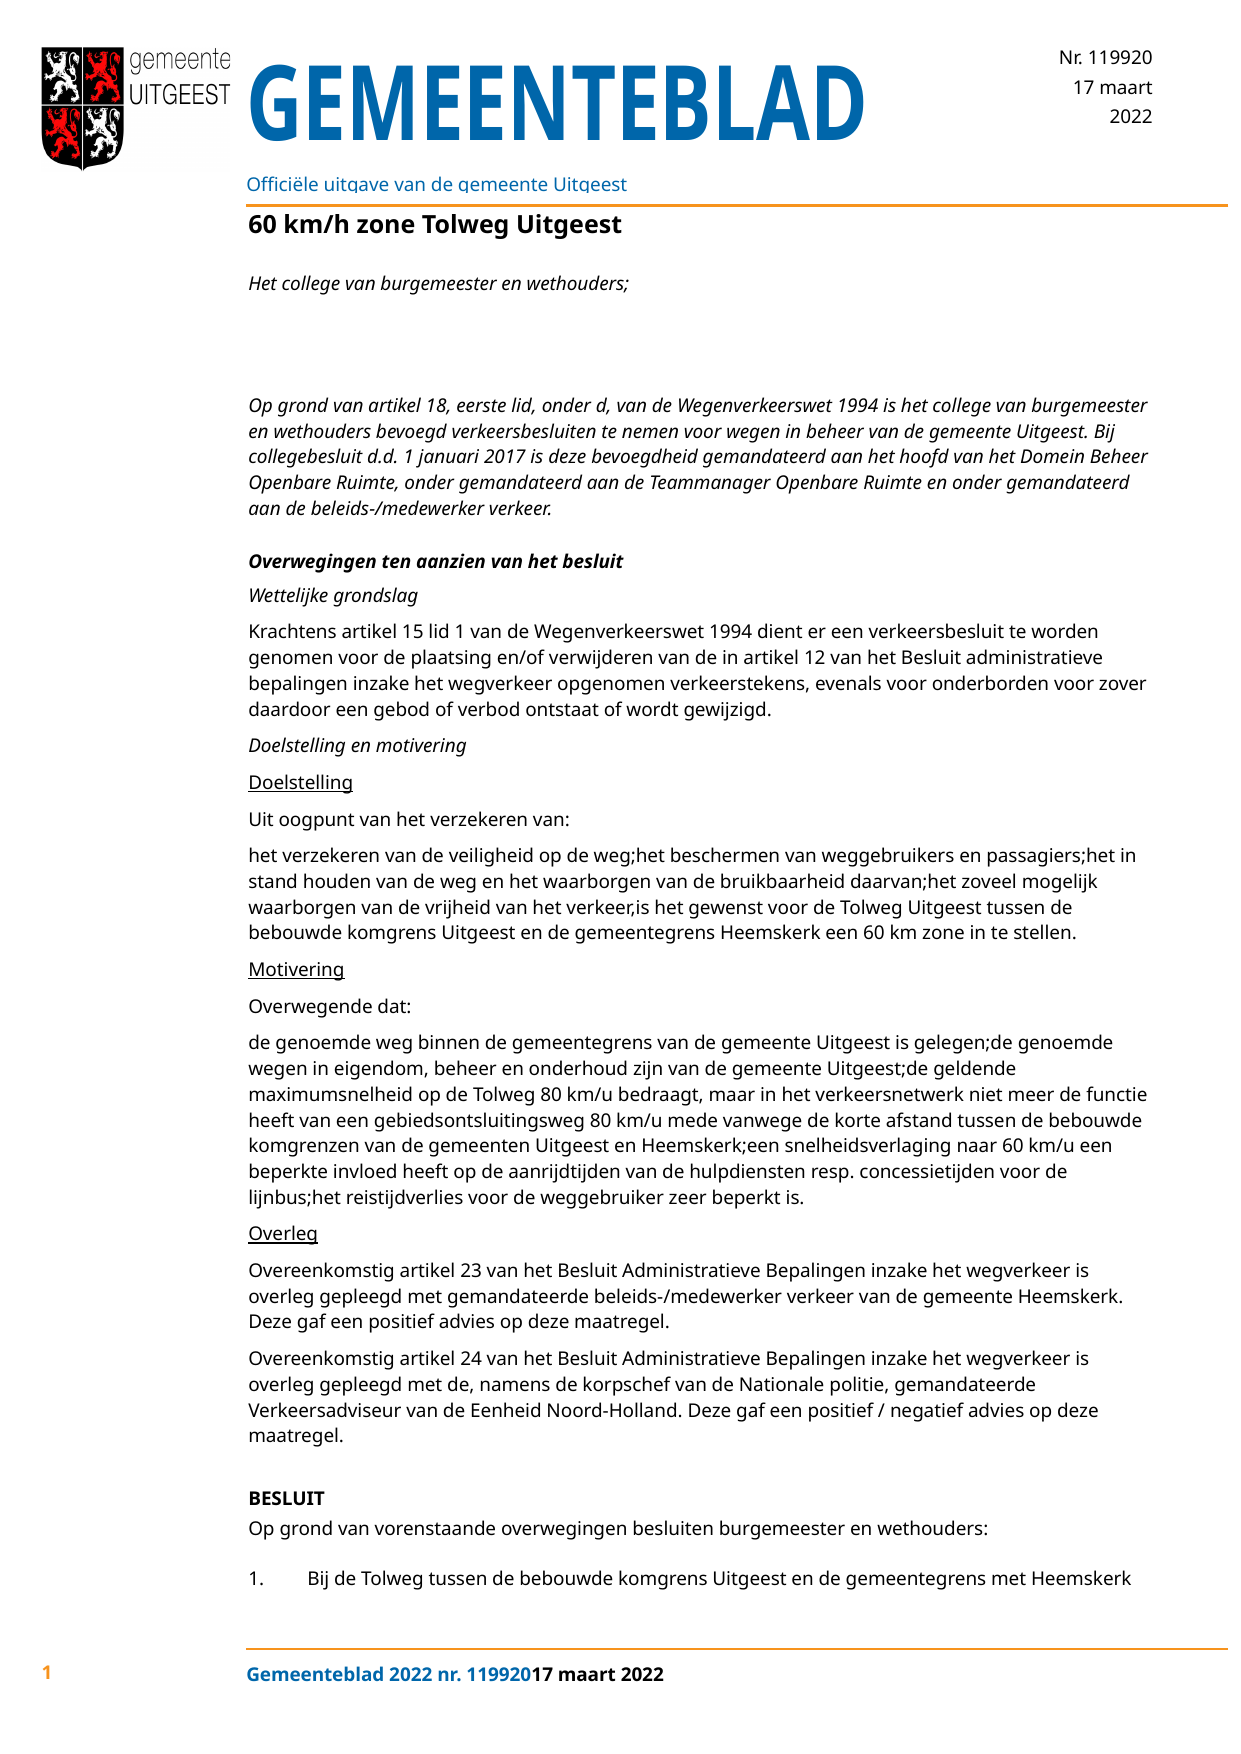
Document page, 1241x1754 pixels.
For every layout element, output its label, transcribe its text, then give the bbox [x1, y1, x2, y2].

text Overwegingen ten aanzien van het besluit [248, 548, 1152, 573]
text Op grond van artikel 18, eerste lid, onder d, van de Wegenverkeerswet 1994 is het college van burgemeester en wethouders bevoegd verkeersbesluiten te nemen voor wegen in beheer van de gemeente Uitgeest. Bij collegebesluit d.d. 1 januari 2017 is deze bevoegdheid gemandateerd aan het hoofd van het Domein Beheer Openbare Ruimte, onder gemandateerd aan de Teammanager Openbare Ruimte en onder gemandateerd aan de beleids-/medewerker verkeer. [248, 392, 1152, 521]
text het verzekeren van de veiligheid op de weg;het beschermen van weggebruikers en passagiers;het in stand houden van de weg en het waarborgen van de bruikbaarheid daarvan;het zoveel mogelijk waarborgen van de vrijheid van het verkeer,is het gewenst voor de Tolweg Uitgeest tussen de bebouwde komgrens Uitgeest en de gemeentegrens Heemskerk een 60 km zone in te stellen. [248, 842, 1152, 945]
picture [41, 47, 231, 172]
text Motivering [248, 956, 1152, 982]
text Overwegende dat: [248, 993, 1152, 1019]
text 60 km/h zone Tolweg Uitgeest [248, 207, 1152, 241]
text Wettelijke grondslag [248, 582, 1152, 608]
text Overleg [248, 1221, 1152, 1246]
text Krachtens artikel 15 lid 1 van de Wegenverkeerswet 1994 dient er een verkeersbesluit te worden genomen voor de plaatsing en/of verwijderen van de in artikel 12 van het Besluit administratieve bepalingen inzake het wegverkeer opgenomen verkeerstekens, evenals voor onderborden voor zover daardoor een gebod of verbod ontstaat of wordt gewijzigd. [248, 618, 1152, 721]
text Uit oogpunt van het verzekeren van: [248, 806, 1152, 831]
text Doelstelling [248, 769, 1152, 795]
text Doelstelling en motivering [248, 732, 1152, 758]
text Overeenkomstig artikel 24 van het Besluit Administratieve Bepalingen inzake het wegverkeer is overleg gepleegd met de, namens de korpschef van de Nationale politie, gemandateerde Verkeersadviseur van de Eenheid Noord-Holland. Deze gaf een positief / negatief advies op deze maatregel. [248, 1345, 1152, 1448]
text Op grond van vorenstaande overwegingen besluiten burgemeester en wethouders: [248, 1515, 1152, 1541]
text de genoemde weg binnen de gemeentegrens van de gemeente Uitgeest is gelegen;de genoemde wegen in eigendom, beheer en onderhoud zijn van de gemeente Uitgeest;de geldende maximumsnelheid op de Tolweg 80 km/u bedraagt, maar in het verkeersnetwerk niet meer de functie heeft van een gebiedsontsluitingsweg 80 km/u mede vanwege de korte afstand tussen de bebouwde komgrenzen van de gemeenten Uitgeest en Heemskerk;een snelheidsverlaging naar 60 km/u een beperkte invloed heeft op de aanrijdtijden van de hulpdiensten resp. concessietijden voor de lijnbus;het reistijdverlies voor de weggebruiker zeer beperkt is. [248, 1029, 1152, 1210]
list Bij de Tolweg tussen de bebouwde komgrens Uitgeest en de gemeentegrens met Heemskerk [248, 1565, 1152, 1591]
text Overeenkomstig artikel 23 van het Besluit Administratieve Bepalingen inzake het wegverkeer is overleg gepleegd met gemandateerde beleids-/medewerker verkeer van de gemeente Heemskerk. Deze gaf een positief advies op deze maatregel. [248, 1257, 1152, 1334]
text Het college van burgemeester en wethouders; [248, 270, 1152, 296]
text BESLUIT [248, 1485, 1152, 1511]
